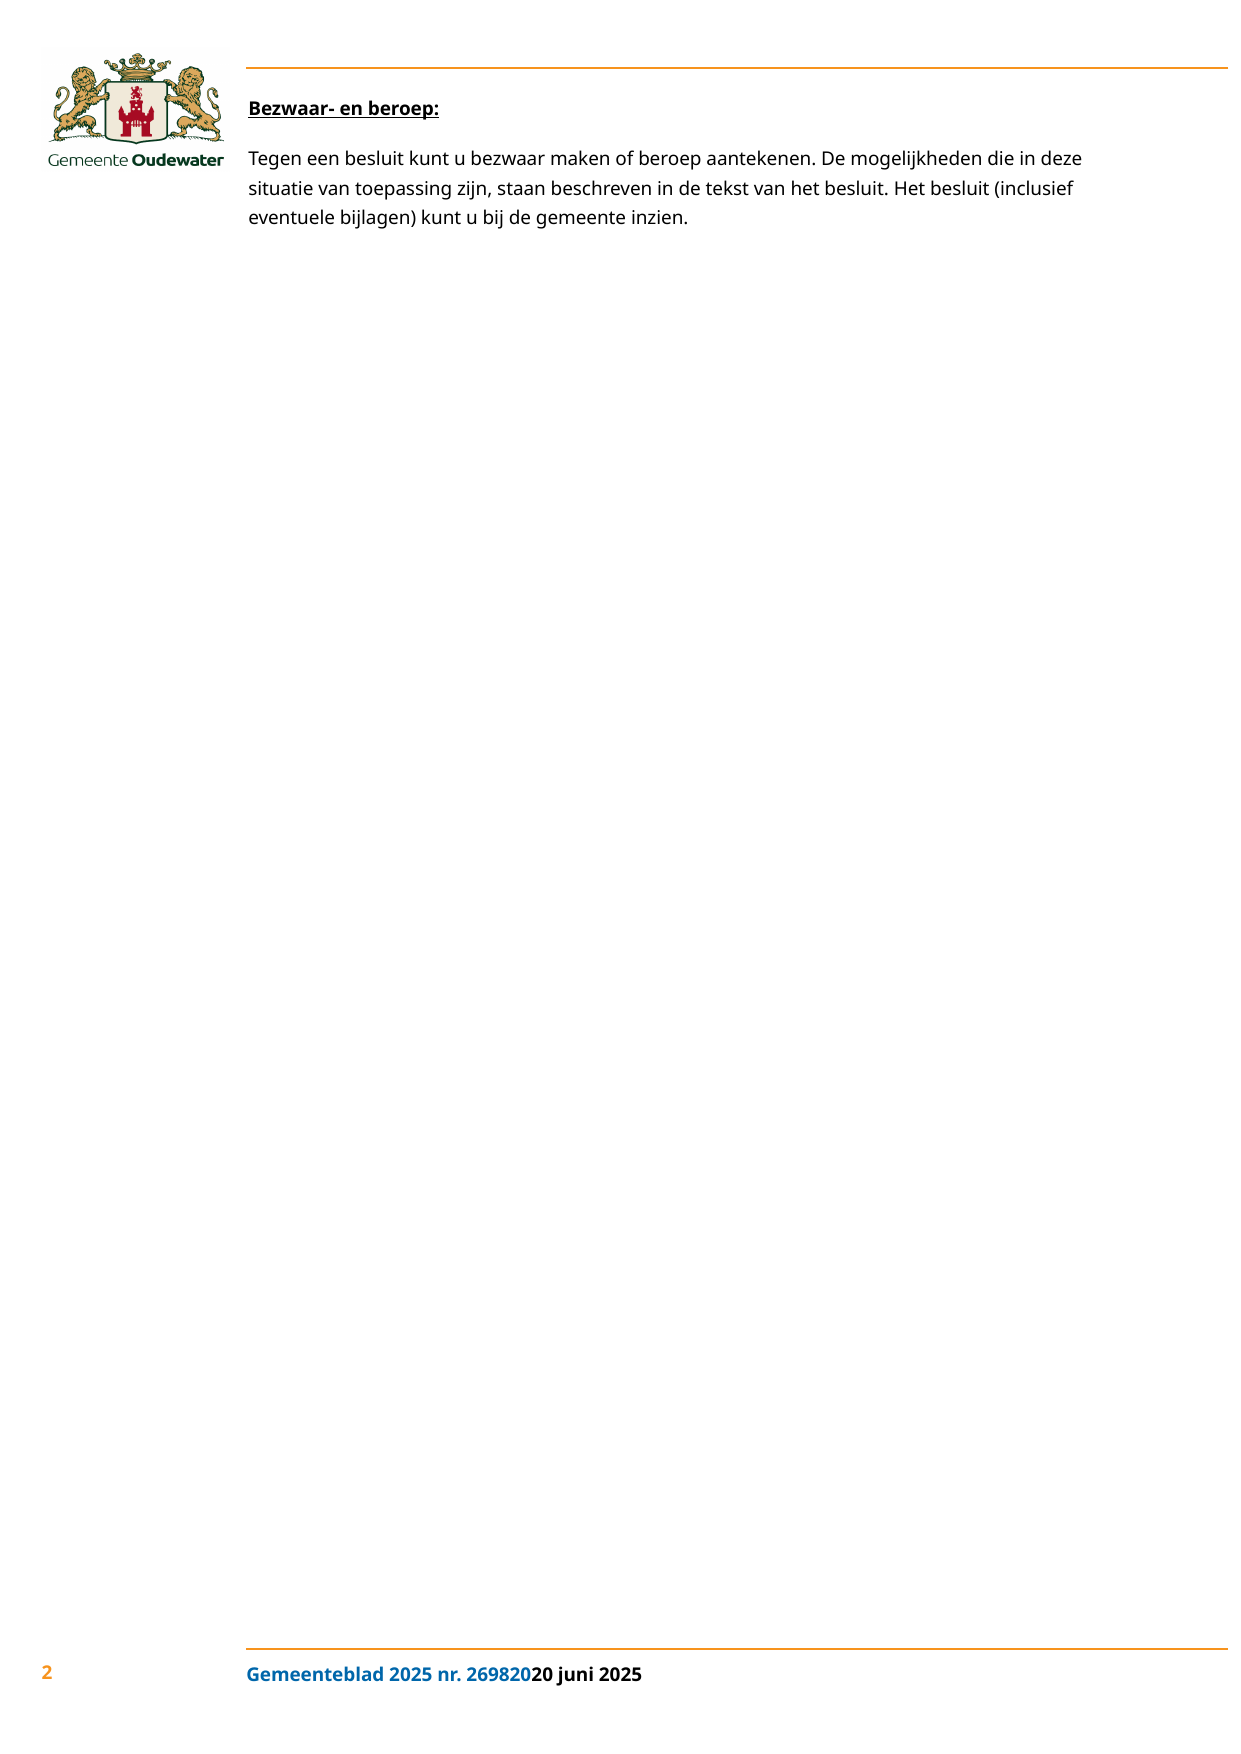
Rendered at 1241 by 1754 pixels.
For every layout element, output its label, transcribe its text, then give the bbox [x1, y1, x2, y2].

text Tegen een besluit kunt u bezwaar maken of beroep aantekenen. De mogelijkheden die in deze situatie van toepassing zijn, staan beschreven in de tekst van het besluit. Het besluit (inclusief eventuele bijlagen) kunt u bij de gemeente inzien. [248, 145, 1152, 230]
text Bezwaar- en beroep: [248, 95, 1152, 121]
picture [41, 47, 231, 172]
